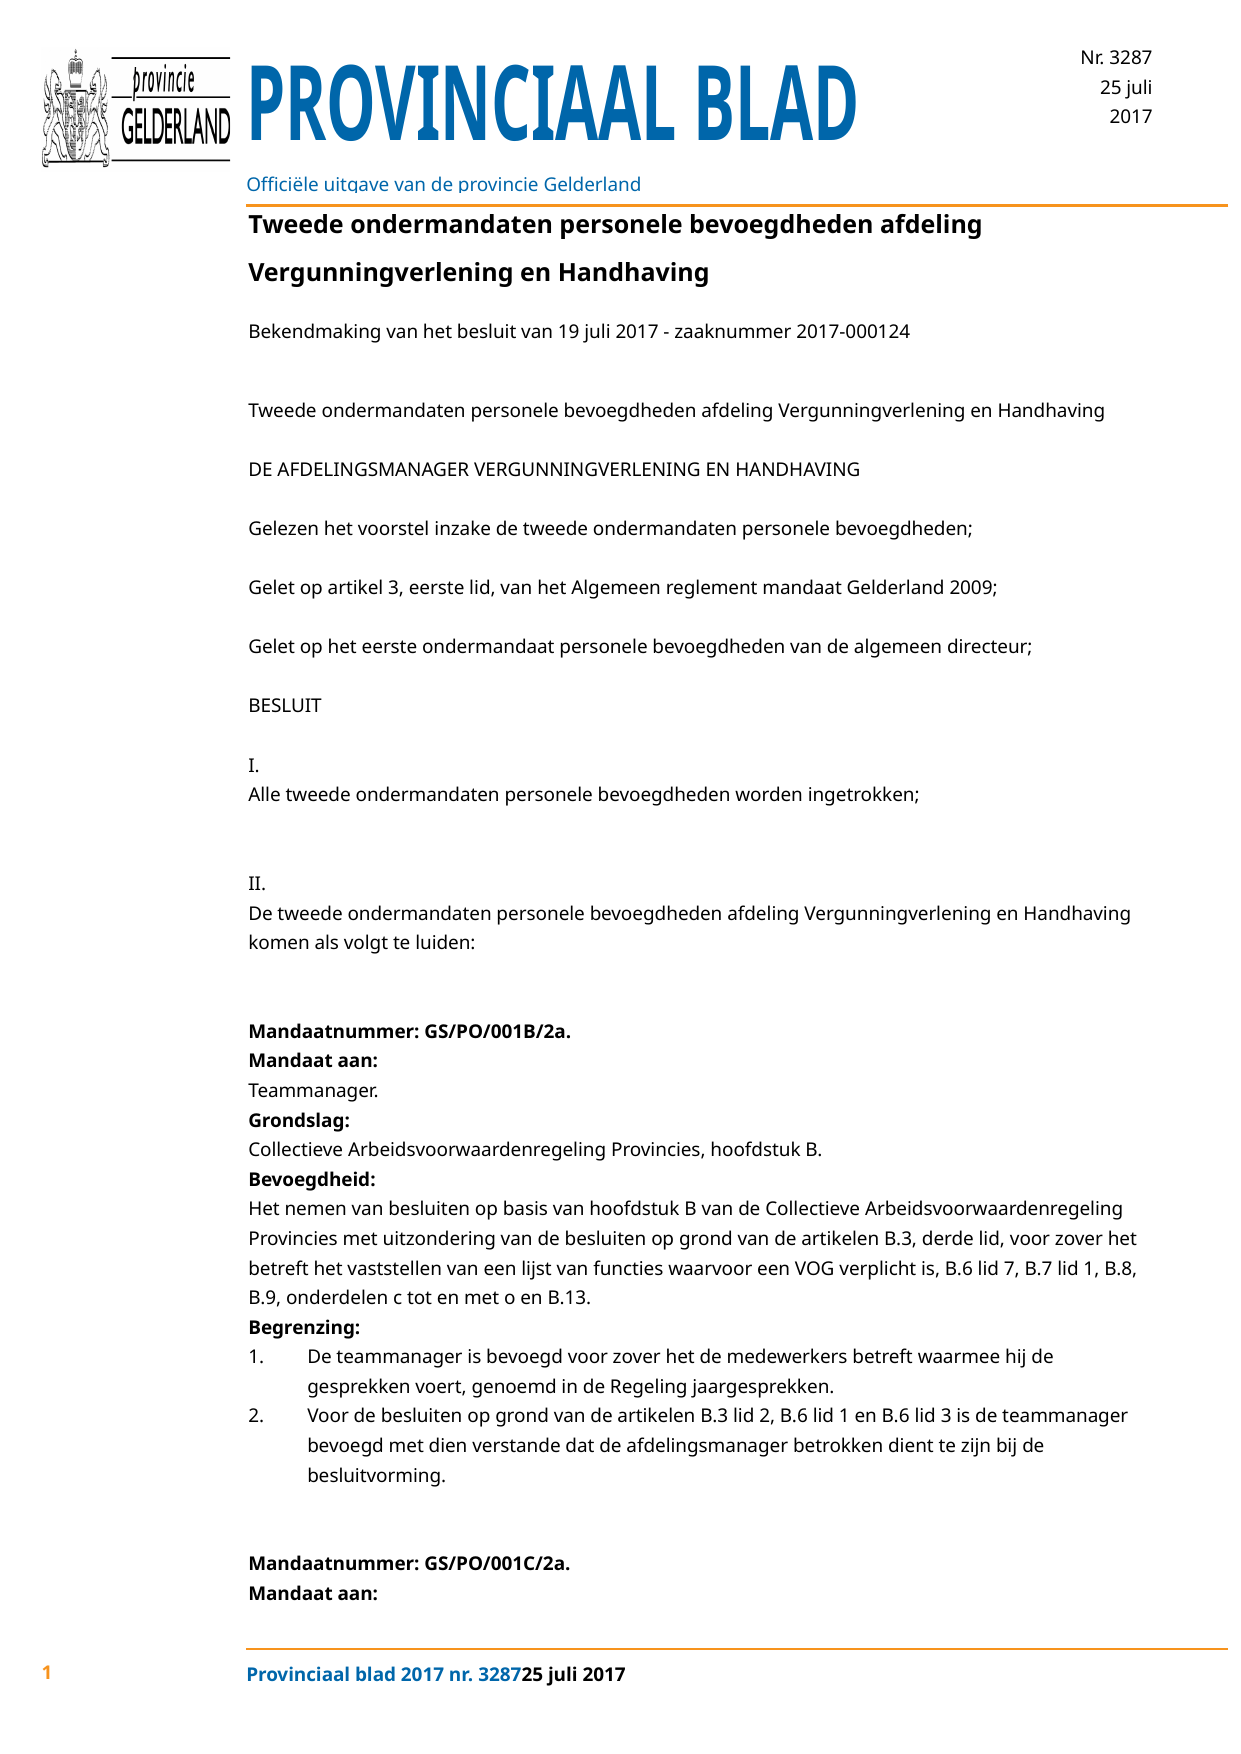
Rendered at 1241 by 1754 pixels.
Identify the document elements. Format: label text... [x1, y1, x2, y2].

picture [41, 47, 231, 172]
text Begrenzing: [248, 1314, 1152, 1339]
text Het nemen van besluiten op basis van hoofdstuk B van de Collectieve Arbeidsvoorwaardenregeling Provincies met uitzondering van de besluiten op grond van de artikelen B.3, derde lid, voor zover het betreft het vaststellen van een lijst van functies waarvoor een VOG verplicht is, B.6 lid 7, B.7 lid 1, B.8, B.9, onderdelen c tot en met o en B.13. [248, 1196, 1152, 1310]
text Tweede ondermandaten personele bevoegdheden afdeling Vergunningverlening en Handhaving [248, 207, 1152, 288]
text Mandaat aan: [248, 1580, 1152, 1606]
text Gelezen het voorstel inzake de tweede ondermandaten personele bevoegdheden; [248, 515, 1152, 541]
text Teammanager. [248, 1077, 1152, 1103]
text BESLUIT [248, 693, 1152, 718]
text Mandaatnummer: GS/PO/001B/2a. [248, 1018, 1152, 1044]
text Bekendmaking van het besluit van 19 juli 2017 - zaaknummer 2017-000124 [248, 318, 1152, 344]
text Collectieve Arbeidsvoorwaardenregeling Provincies, hoofdstuk B. [248, 1136, 1152, 1162]
text Mandaat aan: [248, 1048, 1152, 1073]
text Mandaatnummer: GS/PO/001C/2a. [248, 1551, 1152, 1576]
text Tweede ondermandaten personele bevoegdheden afdeling Vergunningverlening en Handhaving [248, 397, 1152, 422]
text Alle tweede ondermandaten personele bevoegdheden worden ingetrokken; [248, 781, 1152, 807]
text DE AFDELINGSMANAGER VERGUNNINGVERLENING EN HANDHAVING [248, 456, 1152, 482]
list Voor de besluiten op grond van de artikelen B.3 lid 2, B.6 lid 1 en B.6 lid 3 is de teammanager bevoegd met dien verstande dat de afdelingsmanager betrokken dient te zijn bij de besluitvorming. [248, 1403, 1152, 1487]
text Gelet op artikel 3, eerste lid, van het Algemeen reglement mandaat Gelderland 2009; [248, 574, 1152, 600]
text De tweede ondermandaten personele bevoegdheden afdeling Vergunningverlening en Handhaving komen als volgt te luiden: [248, 900, 1152, 955]
list De teammanager is bevoegd voor zover het de medewerkers betreft waarmee hij de gesprekken voert, genoemd in de Regeling jaargesprekken. [248, 1343, 1152, 1399]
text Bevoegdheid: [248, 1166, 1152, 1192]
text Grondslag: [248, 1107, 1152, 1132]
text Gelet op het eerste ondermandaat personele bevoegdheden van de algemeen directeur; [248, 633, 1152, 659]
